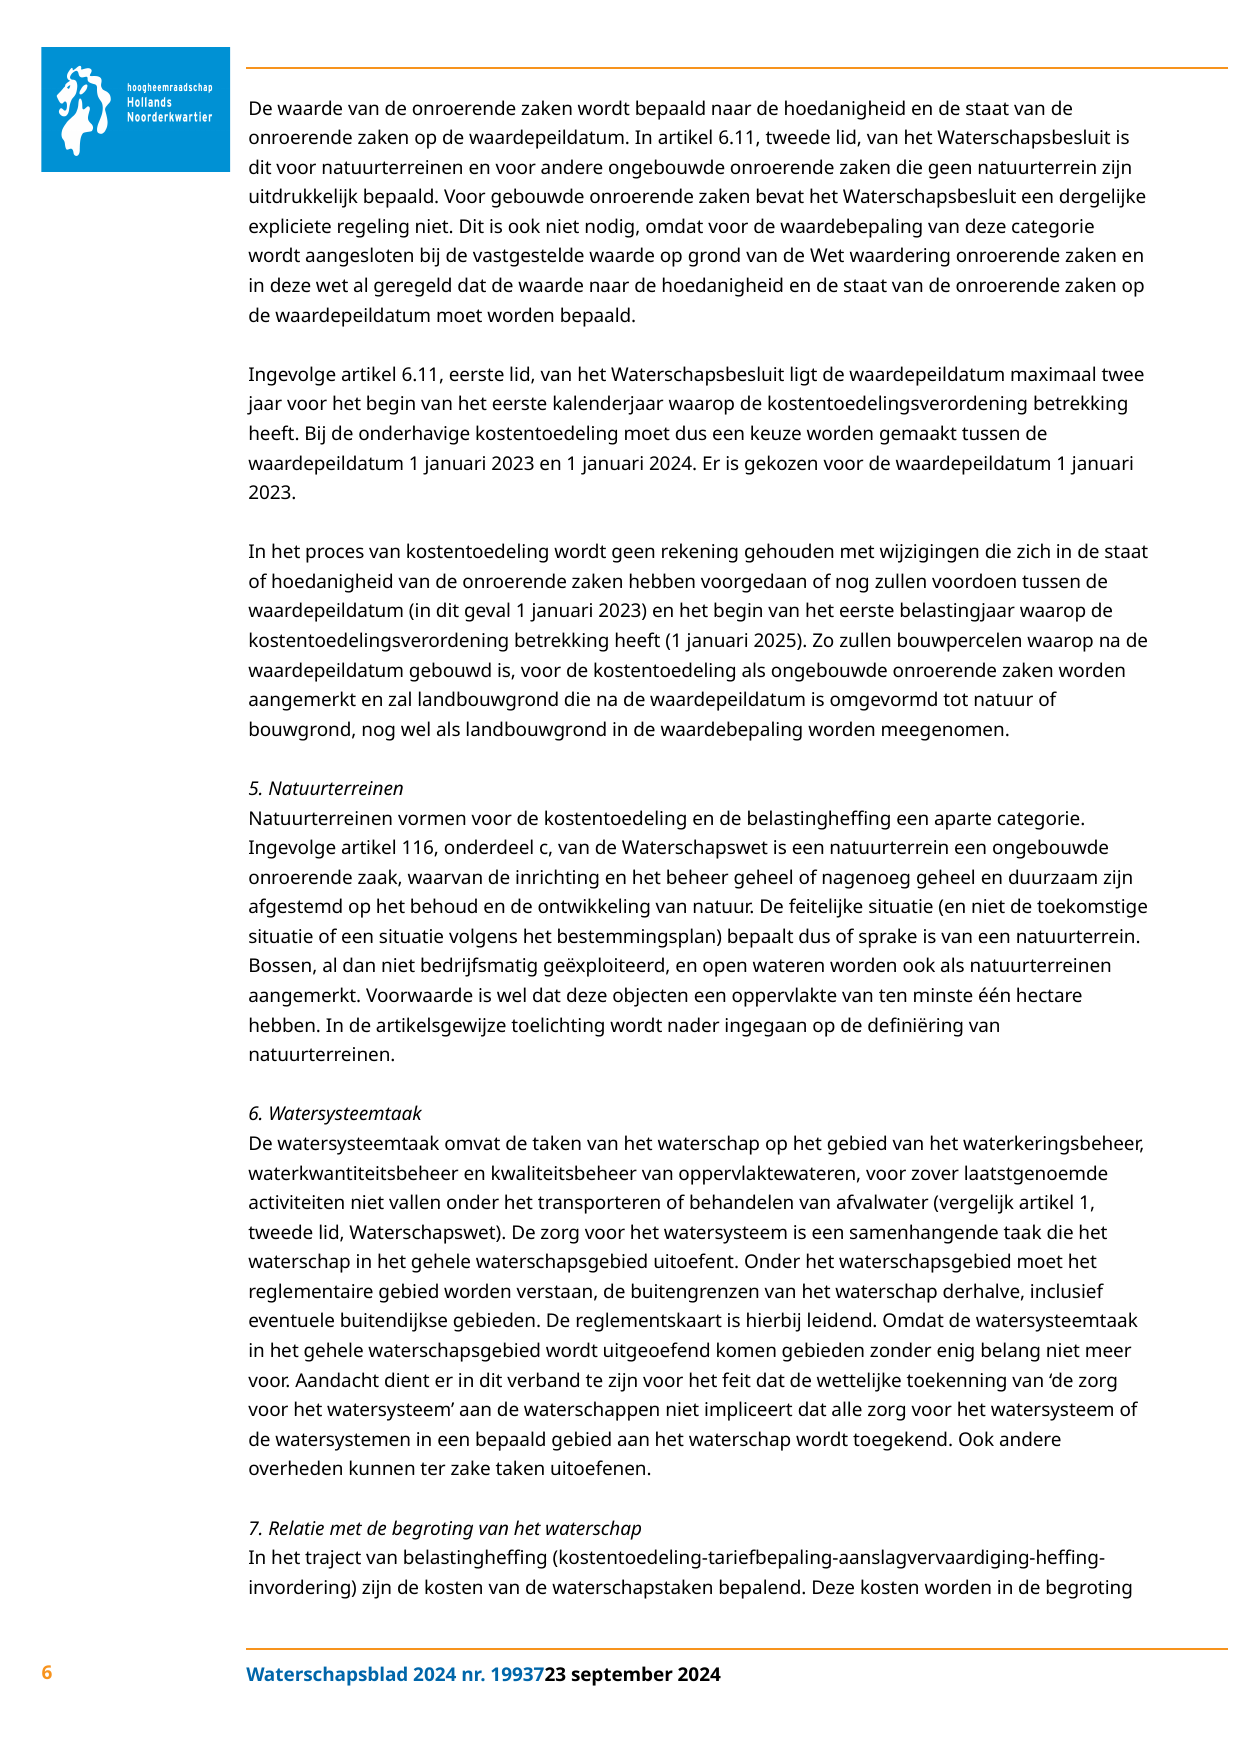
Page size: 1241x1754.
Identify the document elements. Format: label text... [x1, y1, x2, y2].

text De waarde van de onroerende zaken wordt bepaald naar de hoedanigheid en de staat van de onroerende zaken op de waardepeildatum. In artikel 6.11, tweede lid, van het Waterschapsbesluit is dit voor natuurterreinen en voor andere ongebouwde onroerende zaken die geen natuurterrein zijn uitdrukkelijk bepaald. Voor gebouwde onroerende zaken bevat het Waterschapsbesluit een dergelijke expliciete regeling niet. Dit is ook niet nodig, omdat voor de waardebepaling van deze categorie wordt aangesloten bij de vastgestelde waarde op grond van de Wet waardering onroerende zaken en in deze wet al geregeld dat de waarde naar de hoedanigheid en de staat van de onroerende zaken op de waardepeildatum moet worden bepaald. [248, 95, 1152, 328]
picture [68, 69, 73, 79]
text Natuurterreinen vormen voor de kostentoedeling en de belastingheffing een aparte categorie. Ingevolge artikel 116, onderdeel c, van de Waterschapswet is een natuurterrein een ongebouwde onroerende zaak, waarvan de inrichting en het beheer geheel of nagenoeg geheel en duurzaam zijn afgestemd op het behoud en de ontwikkeling van natuur. De feitelijke situatie (en niet de toekomstige situatie of een situatie volgens het bestemmingsplan) bepaalt dus of sprake is van een natuurterrein. Bossen, al dan niet bedrijfsmatig geëxploiteerd, en open wateren worden ook als natuurterreinen aangemerkt. Voorwaarde is wel dat deze objecten een oppervlakte van ten minste één hectare hebben. In de artikelsgewijze toelichting wordt nader ingegaan op de definiëring van natuurterreinen. [248, 805, 1152, 1067]
picture [128, 113, 133, 121]
text 5. Natuurterreinen [248, 775, 1152, 801]
picture [76, 67, 110, 133]
text In het traject van belastingheffing (kostentoedeling-tariefbepaling-aanslagvervaardiging-heffing-invordering) zijn de kosten van de waterschapstaken bepalend. Deze kosten worden in de begroting [248, 1544, 1152, 1600]
text De watersysteemtaak omvat de taken van het waterschap op het gebied van het waterkeringsbeheer, waterkwantiteitsbeheer en kwaliteitsbeheer van oppervlaktewateren, voor zover laatstgenoemde activiteiten niet vallen onder het transporteren of behandelen van afvalwater (vergelijk artikel 1, tweede lid, Waterschapswet). De zorg voor het watersysteem is een samenhangende taak die het waterschap in het gehele waterschapsgebied uitoefent. Onder het waterschapsgebied moet het reglementaire gebied worden verstaan, de buitengrenzen van het waterschap derhalve, inclusief eventuele buitendijkse gebieden. De reglementskaart is hierbij leidend. Omdat de watersysteemtaak in het gehele waterschapsgebied wordt uitgeoefend komen gebieden zonder enig belang niet meer voor. Aandacht dient er in dit verband te zijn voor het feit dat de wettelijke toekenning van ‘de zorg voor het watersysteem’ aan de waterschappen niet impliceert dat alle zorg voor het watersysteem of de watersystemen in een bepaald gebied aan het waterschap wordt toegekend. Ook andere overheden kunnen ter zake taken uitoefenen. [248, 1130, 1152, 1481]
picture [128, 98, 133, 106]
picture [62, 100, 92, 155]
text In het proces van kostentoedeling wordt geen rekening gehouden met wijzigingen die zich in de staat of hoedanigheid van de onroerende zaken hebben voorgedaan of nog zullen voordoen tussen de waardepeildatum (in dit geval 1 januari 2023) en het begin van het eerste belastingjaar waarop de kostentoedelingsverordening betrekking heeft (1 januari 2025). Zo zullen bouwpercelen waarop na de waardepeildatum gebouwd is, voor de kostentoedeling als ongebouwde onroerende zaken worden aangemerkt en zal landbouwgrond die na de waardepeildatum is omgevormd tot natuur of bouwgrond, nog wel als landbouwgrond in de waardebepaling worden meegenomen. [248, 538, 1152, 742]
picture [80, 86, 87, 93]
picture [58, 80, 77, 116]
text Ingevolge artikel 6.11, eerste lid, van het Waterschapsbesluit ligt de waardepeildatum maximaal twee jaar voor het begin van het eerste kalenderjaar waarop de kostentoedelingsverordening betrekking heeft. Bij de onderhavige kostentoedeling moet dus een keuze worden gemaakt tussen de waardepeildatum 1 januari 2023 en 1 januari 2024. Er is gekozen voor de waardepeildatum 1 januari 2023. [248, 361, 1152, 505]
text 6. Watersysteemtaak [248, 1101, 1152, 1126]
text 7. Relatie met de begroting van het waterschap [248, 1515, 1152, 1541]
